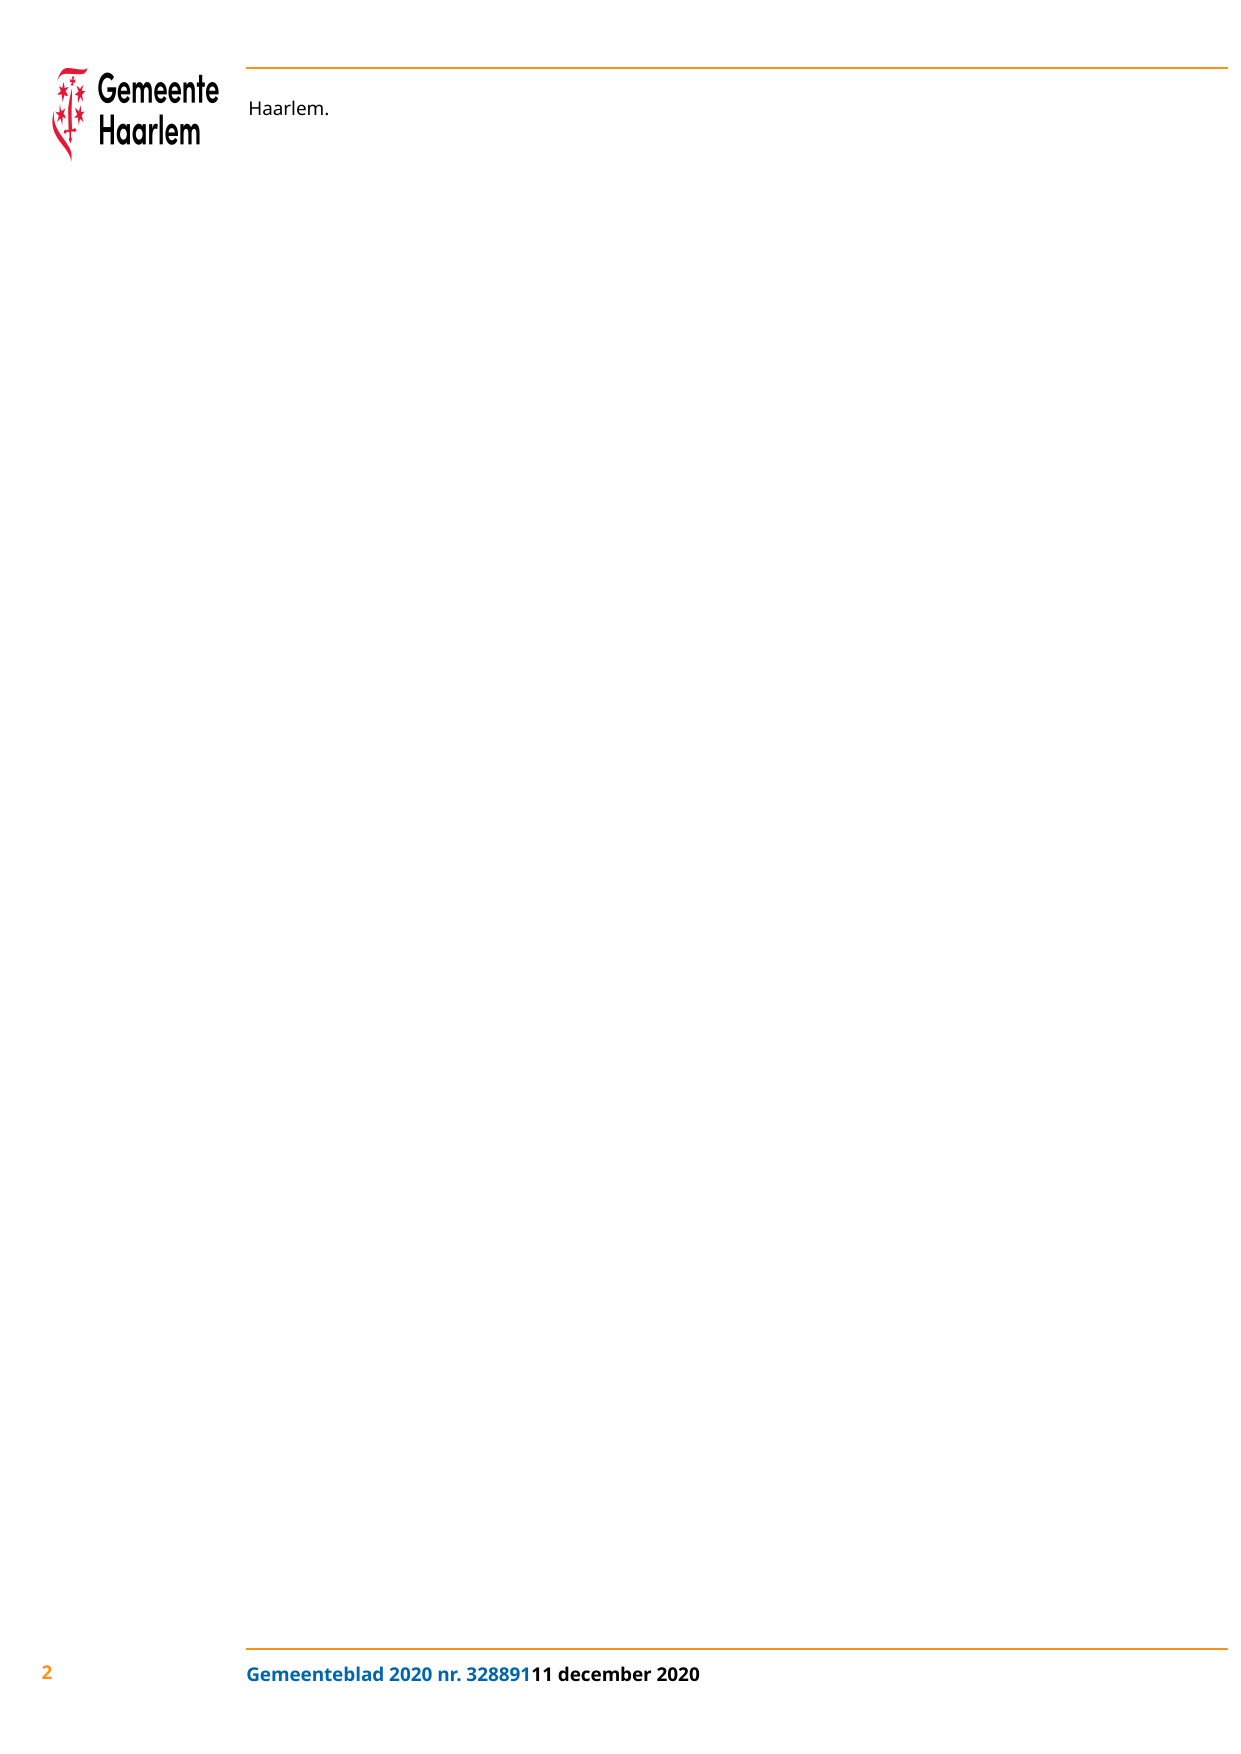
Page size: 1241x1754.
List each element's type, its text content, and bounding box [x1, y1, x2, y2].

picture [41, 47, 231, 172]
text Haarlem. [248, 95, 1152, 121]
